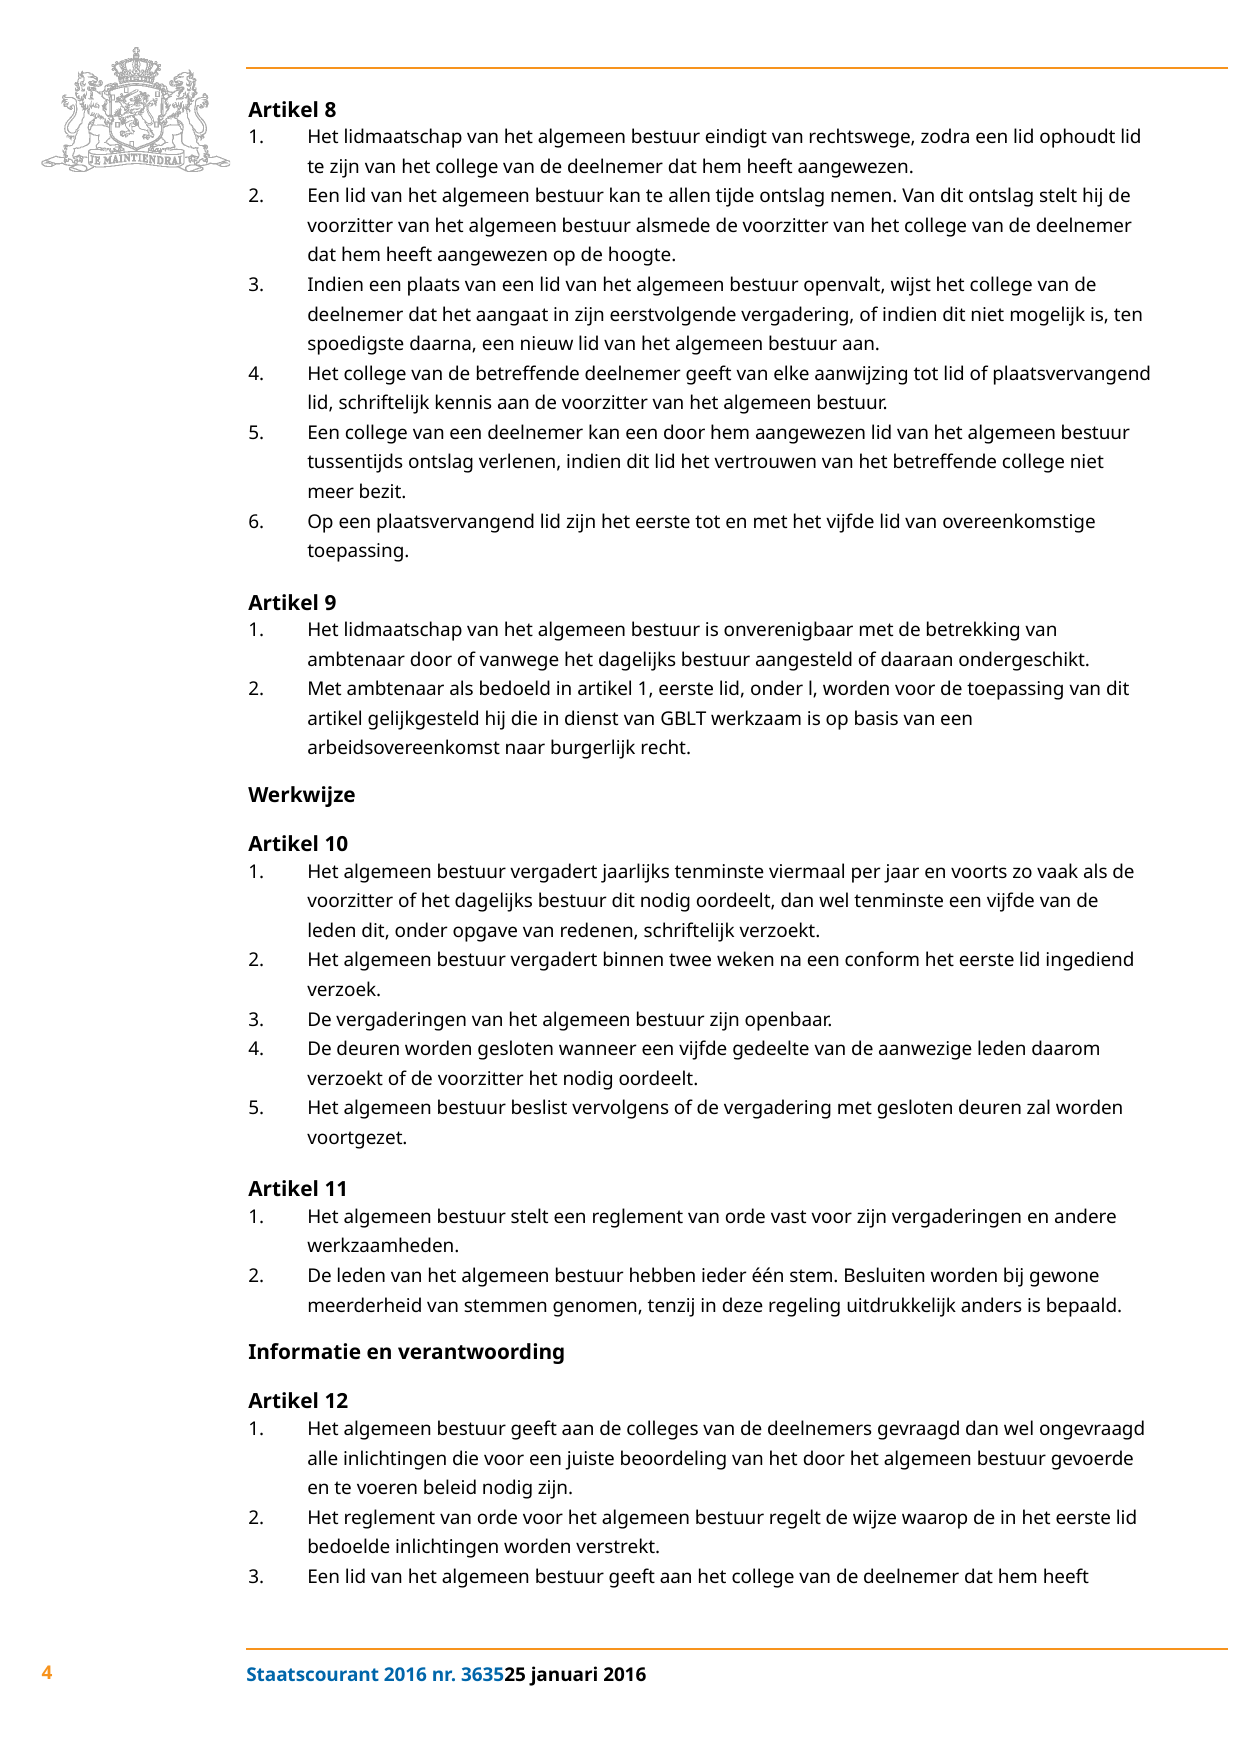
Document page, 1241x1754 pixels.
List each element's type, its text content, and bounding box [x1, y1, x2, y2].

list Op een plaatsvervangend lid zijn het eerste tot en met het vijfde lid van overeenkomstige toepassing. [248, 508, 1152, 563]
list Het algemeen bestuur stelt een reglement van orde vast voor zijn vergaderingen en andere werkzaamheden. [248, 1203, 1152, 1258]
list Het college van de betreffende deelnemer geeft van elke aanwijzing tot lid of plaatsvervangend lid, schriftelijk kennis aan de voorzitter van het algemeen bestuur. [248, 360, 1152, 415]
list Het algemeen bestuur vergadert jaarlijks tenminste viermaal per jaar en voorts zo vaak als de voorzitter of het dagelijks bestuur dit nodig oordeelt, dan wel tenminste een vijfde van de leden dit, onder opgave van redenen, schriftelijk verzoekt. [248, 858, 1152, 943]
list Het lidmaatschap van het algemeen bestuur eindigt van rechtswege, zodra een lid ophoudt lid te zijn van het college van de deelnemer dat hem heeft aangewezen. [248, 123, 1152, 178]
list De deuren worden gesloten wanneer een vijfde gedeelte van de aanwezige leden daarom verzoekt of de voorzitter het nodig oordeelt. [248, 1035, 1152, 1091]
text Werkwijze [248, 780, 1152, 809]
text Artikel 12 [248, 1387, 1152, 1415]
text Artikel 11 [248, 1174, 1152, 1203]
text Informatie en verantwoording [248, 1337, 1152, 1366]
list De leden van het algemeen bestuur hebben ieder één stem. Besluiten worden bij gewone meerderheid van stemmen genomen, tenzij in deze regeling uitdrukkelijk anders is bepaald. [248, 1262, 1152, 1317]
text Artikel 10 [248, 829, 1152, 858]
list Een lid van het algemeen bestuur kan te allen tijde ontslag nemen. Van dit ontslag stelt hij de voorzitter van het algemeen bestuur alsmede de voorzitter van het college van de deelnemer dat hem heeft aangewezen op de hoogte. [248, 182, 1152, 267]
list Met ambtenaar als bedoeld in artikel 1, eerste lid, onder l, worden voor de toepassing van dit artikel gelijkgesteld hij die in dienst van GBLT werkzaam is op basis van een arbeidsovereenkomst naar burgerlijk recht. [248, 675, 1152, 760]
text Artikel 9 [248, 588, 1152, 616]
list Een college van een deelnemer kan een door hem aangewezen lid van het algemeen bestuur tussentijds ontslag verlenen, indien dit lid het vertrouwen van het betreffende college niet meer bezit. [248, 419, 1152, 504]
list Het algemeen bestuur vergadert binnen twee weken na een conform het eerste lid ingediend verzoek. [248, 947, 1152, 1002]
list Indien een plaats van een lid van het algemeen bestuur openvalt, wijst het college van de deelnemer dat het aangaat in zijn eerstvolgende vergadering, of indien dit niet mogelijk is, ten spoedigste daarna, een nieuw lid van het algemeen bestuur aan. [248, 271, 1152, 356]
list Het algemeen bestuur beslist vervolgens of de vergadering met gesloten deuren zal worden voortgezet. [248, 1094, 1152, 1150]
text Artikel 8 [248, 95, 1152, 123]
list Het algemeen bestuur geeft aan de colleges van de deelnemers gevraagd dan wel ongevraagd alle inlichtingen die voor een juiste beoordeling van het door het algemeen bestuur gevoerde en te voeren beleid nodig zijn. [248, 1415, 1152, 1500]
list Het lidmaatschap van het algemeen bestuur is onverenigbaar met de betrekking van ambtenaar door of vanwege het dagelijks bestuur aangesteld of daaraan ondergeschikt. [248, 616, 1152, 672]
list De vergaderingen van het algemeen bestuur zijn openbaar. [248, 1006, 1152, 1032]
picture [41, 47, 231, 172]
list Het reglement van orde voor het algemeen bestuur regelt de wijze waarop de in het eerste lid bedoelde inlichtingen worden verstrekt. [248, 1504, 1152, 1559]
list Een lid van het algemeen bestuur geeft aan het college van de deelnemer dat hem heeft [248, 1563, 1152, 1589]
